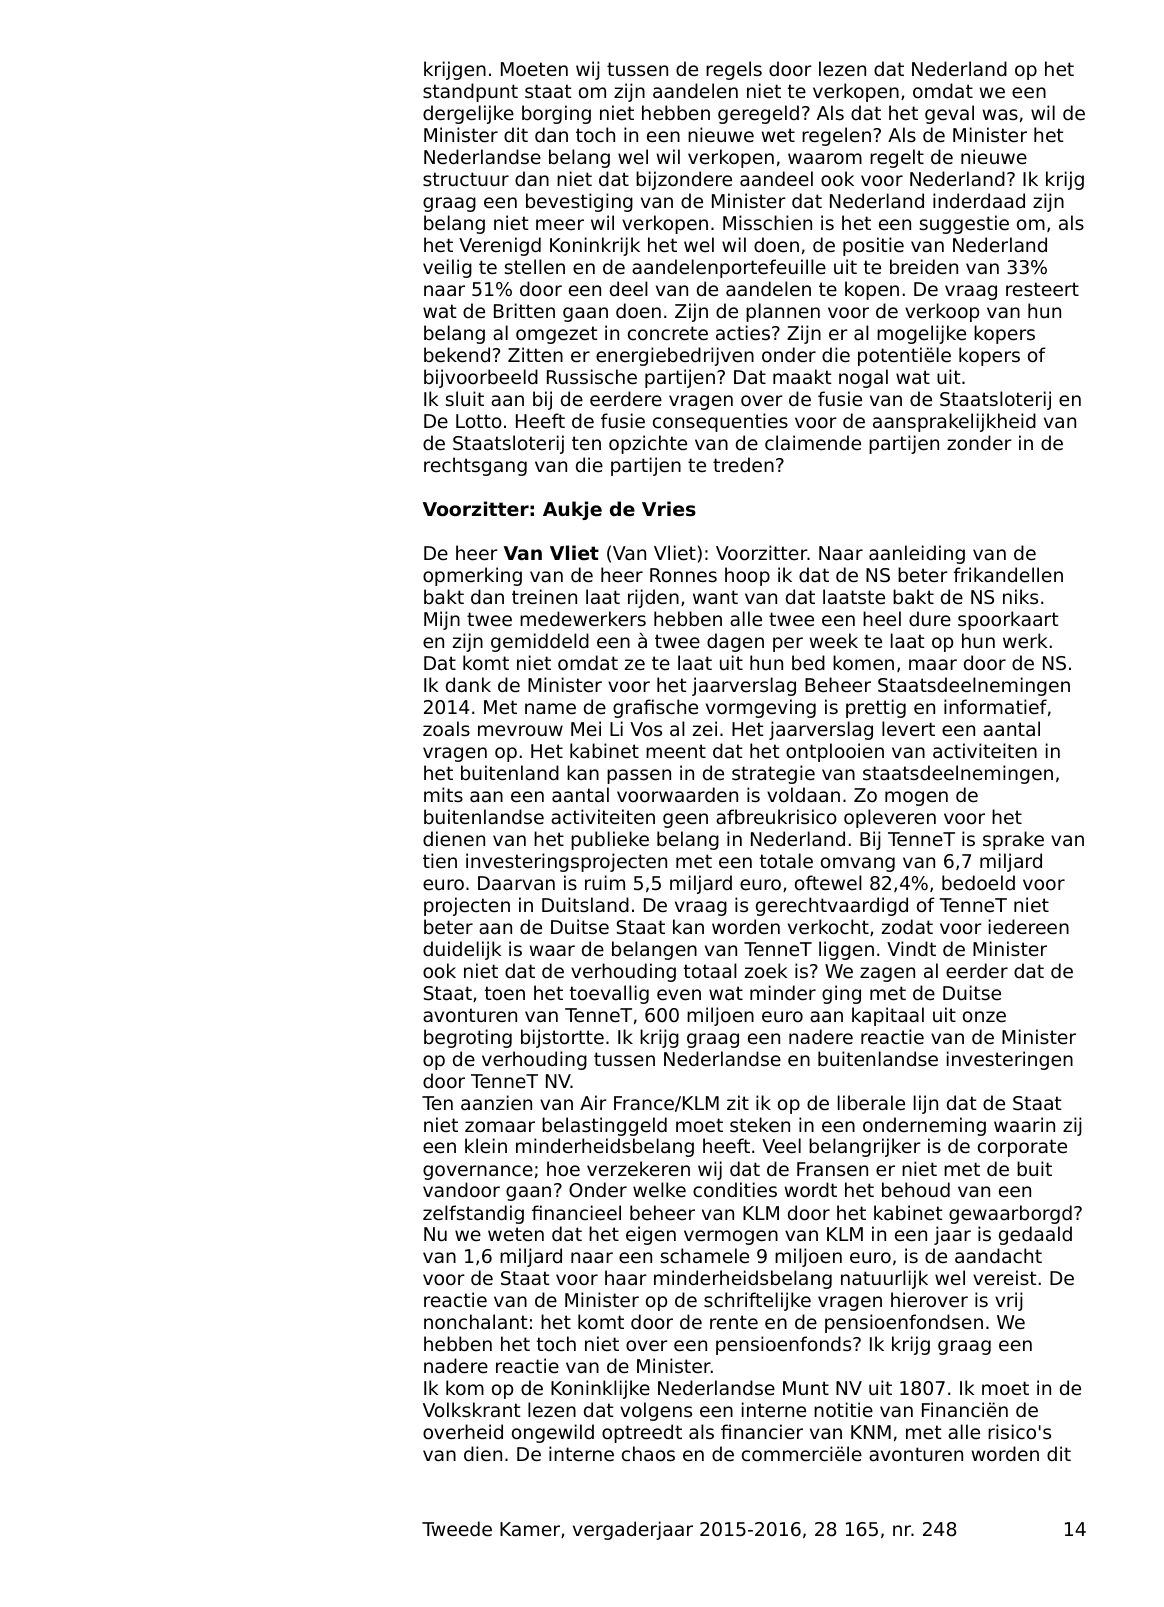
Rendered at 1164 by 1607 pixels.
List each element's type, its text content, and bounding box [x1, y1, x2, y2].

text Ik sluit aan bij de eerdere vragen over de fusie van de Staatsloterij en De Lotto. Heeft de fusie consequenties voor de aansprakelijkheid van de Staatsloterij ten opzichte van de claimende partijen zonder in de rechtsgang van die partijen te treden? [422, 389, 1087, 477]
text Ten aanzien van Air France/KLM zit ik op de liberale lijn dat de Staat niet zomaar belastinggeld moet steken in een onderneming waarin zij een klein minderheidsbelang heeft. Veel belangrijker is de corporate governance; hoe verzekeren wij dat de Fransen er niet met de buit vandoor gaan? Onder welke condities wordt het behoud van een zelfstandig financieel beheer van KLM door het kabinet gewaarborgd? Nu we weten dat het eigen vermogen van KLM in een jaar is gedaald van 1,6 miljard naar een schamele 9 miljoen euro, is de aandacht voor de Staat voor haar minderheidsbelang natuurlijk wel vereist. De reactie van de Minister op de schriftelijke vragen hierover is vrij nonchalant: het komt door de rente en de pensioenfondsen. We hebben het toch niet over een pensioenfonds? Ik krijg graag een nadere reactie van de Minister. [422, 1092, 1087, 1378]
text Ik kom op de Koninklijke Nederlandse Munt NV uit 1807. Ik moet in de Volkskrant lezen dat volgens een interne notitie van Financiën de overheid ongewild optreedt als financier van KNM, met alle risico's van dien. De interne chaos en de commerciële avonturen worden dit [422, 1378, 1087, 1466]
text De heer Van Vliet (Van Vliet): Voorzitter. Naar aanleiding van de opmerking van de heer Ronnes hoop ik dat de NS beter frikandellen bakt dan treinen laat rijden, want van dat laatste bakt de NS niks. Mijn twee medewerkers hebben alle twee een heel dure spoorkaart en zijn gemiddeld een à twee dagen per week te laat op hun werk. Dat komt niet omdat ze te laat uit hun bed komen, maar door de NS. [422, 543, 1087, 675]
text krijgen. Moeten wij tussen de regels door lezen dat Nederland op het standpunt staat om zijn aandelen niet te verkopen, omdat we een dergelijke borging niet hebben geregeld? Als dat het geval was, wil de Minister dit dan toch in een nieuwe wet regelen? Als de Minister het Nederlandse belang wel wil verkopen, waarom regelt de nieuwe structuur dan niet dat bijzondere aandeel ook voor Nederland? Ik krijg graag een bevestiging van de Minister dat Nederland inderdaad zijn belang niet meer wil verkopen. Misschien is het een suggestie om, als het Verenigd Koninkrijk het wel wil doen, de positie van Nederland veilig te stellen en de aandelenportefeuille uit te breiden van 33% naar 51% door een deel van de aandelen te kopen. De vraag resteert wat de Britten gaan doen. Zijn de plannen voor de verkoop van hun belang al omgezet in concrete acties? Zijn er al mogelijke kopers bekend? Zitten er energiebedrijven onder die potentiële kopers of bijvoorbeeld Russische partijen? Dat maakt nogal wat uit. [422, 59, 1087, 389]
text Ik dank de Minister voor het jaarverslag Beheer Staatsdeelnemingen 2014. Met name de grafische vormgeving is prettig en informatief, zoals mevrouw Mei Li Vos al zei. Het jaarverslag levert een aantal vragen op. Het kabinet meent dat het ontplooien van activiteiten in het buitenland kan passen in de strategie van staatsdeelnemingen, mits aan een aantal voorwaarden is voldaan. Zo mogen de buitenlandse activiteiten geen afbreukrisico opleveren voor het dienen van het publieke belang in Nederland. Bij TenneT is sprake van tien investeringsprojecten met een totale omvang van 6,7 miljard euro. Daarvan is ruim 5,5 miljard euro, oftewel 82,4%, bedoeld voor projecten in Duitsland. De vraag is gerechtvaardigd of TenneT niet beter aan de Duitse Staat kan worden verkocht, zodat voor iedereen duidelijk is waar de belangen van TenneT liggen. Vindt de Minister ook niet dat de verhouding totaal zoek is? We zagen al eerder dat de Staat, toen het toevallig even wat minder ging met de Duitse avonturen van TenneT, 600 miljoen euro aan kapitaal uit onze begroting bijstortte. Ik krijg graag een nadere reactie van de Minister op de verhouding tussen Nederlandse en buitenlandse investeringen door TenneT NV. [422, 675, 1087, 1092]
subtitle Voorzitter: Aukje de Vries [422, 499, 1087, 521]
